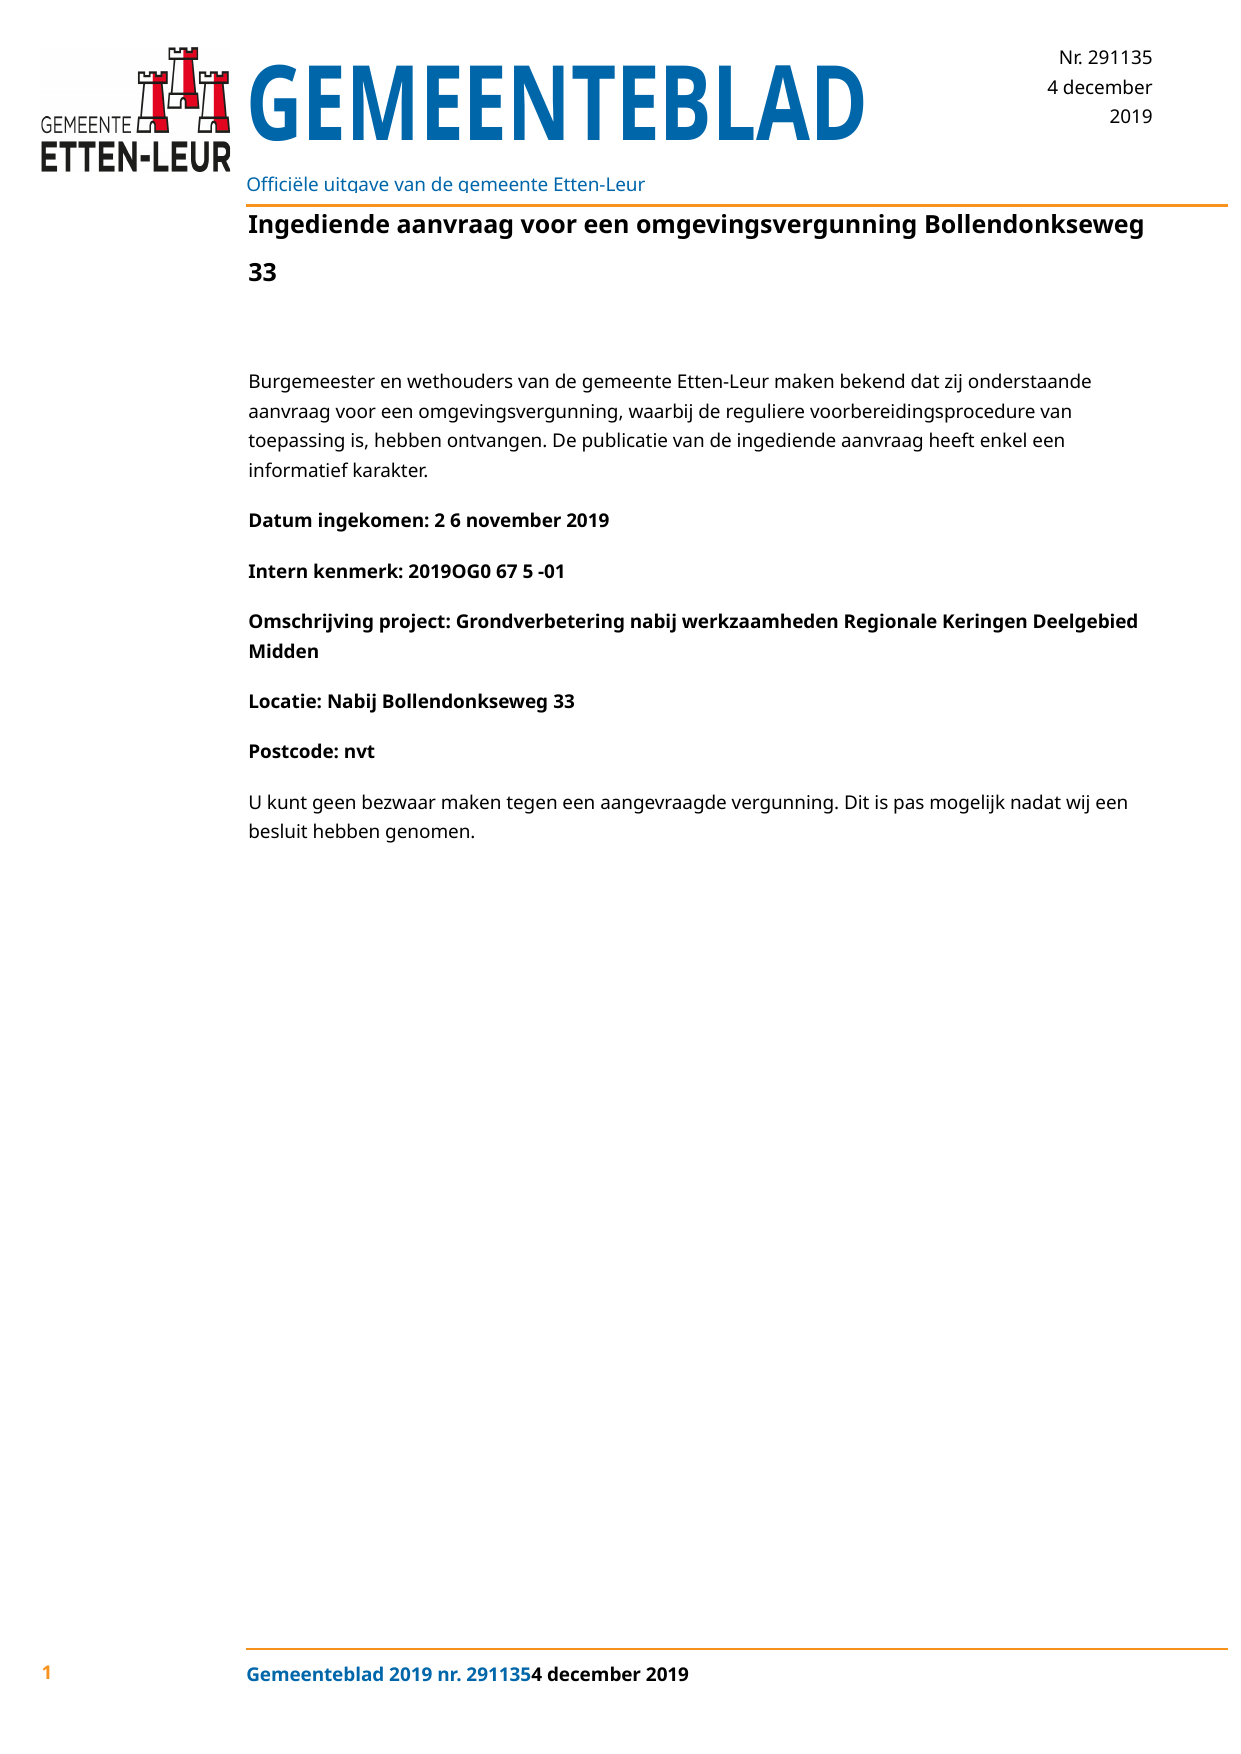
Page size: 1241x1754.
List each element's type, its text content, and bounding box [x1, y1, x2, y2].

text Intern kenmerk: 2019OG0 67 5 -01 [248, 558, 1152, 584]
text Omschrijving project: Grondverbetering nabij werkzaamheden Regionale Keringen Deelgebied Midden [248, 608, 1152, 664]
text Postcode: nvt [248, 739, 1152, 764]
text Datum ingekomen: 2 6 november 2019 [248, 507, 1152, 533]
text U kunt geen bezwaar maken tegen een aangevraagde vergunning. Dit is pas mogelijk nadat wij een besluit hebben genomen. [248, 789, 1152, 844]
text Ingediende aanvraag voor een omgevingsvergunning Bollendonkseweg 33 [248, 207, 1152, 288]
text Locatie: Nabij Bollendonkseweg 33 [248, 688, 1152, 714]
text Burgemeester en wethouders van de gemeente Etten-Leur maken bekend dat zij onderstaande aanvraag voor een omgevingsvergunning, waarbij de reguliere voorbereidingsprocedure van toepassing is, hebben ontvangen. De publicatie van de ingediende aanvraag heeft enkel een informatief karakter. [248, 368, 1152, 483]
picture [41, 47, 231, 172]
